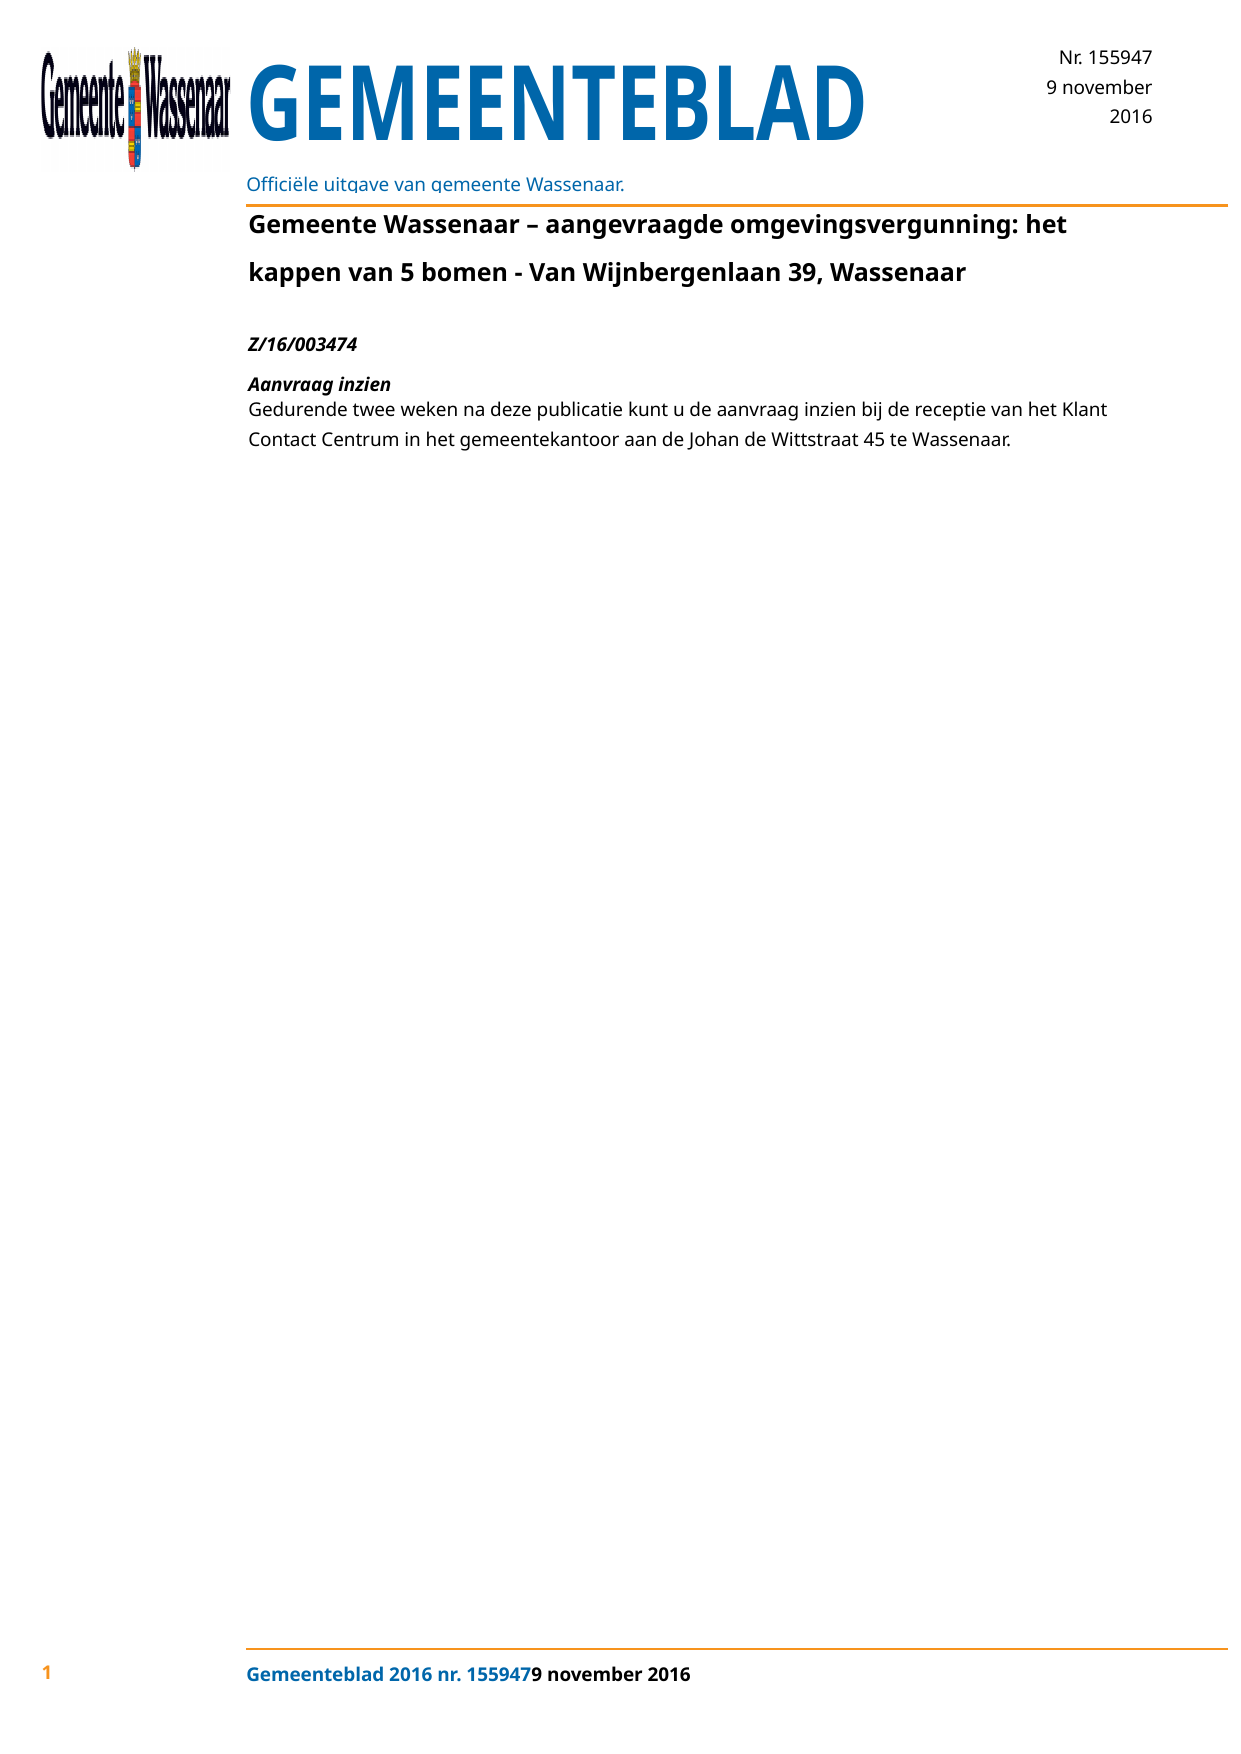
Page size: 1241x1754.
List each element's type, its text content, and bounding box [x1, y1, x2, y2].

text Aanvraag inzien [248, 371, 1152, 396]
text Z/16/003474 [248, 331, 1152, 357]
text Gemeente Wassenaar – aangevraagde omgevingsvergunning: het kappen van 5 bomen - Van Wijnbergenlaan 39, Wassenaar [248, 207, 1152, 288]
text Gedurende twee weken na deze publicatie kunt u de aanvraag inzien bij de receptie van het Klant Contact Centrum in het gemeentekantoor aan de Johan de Wittstraat 45 te Wassenaar. [248, 396, 1152, 452]
picture [41, 47, 231, 172]
